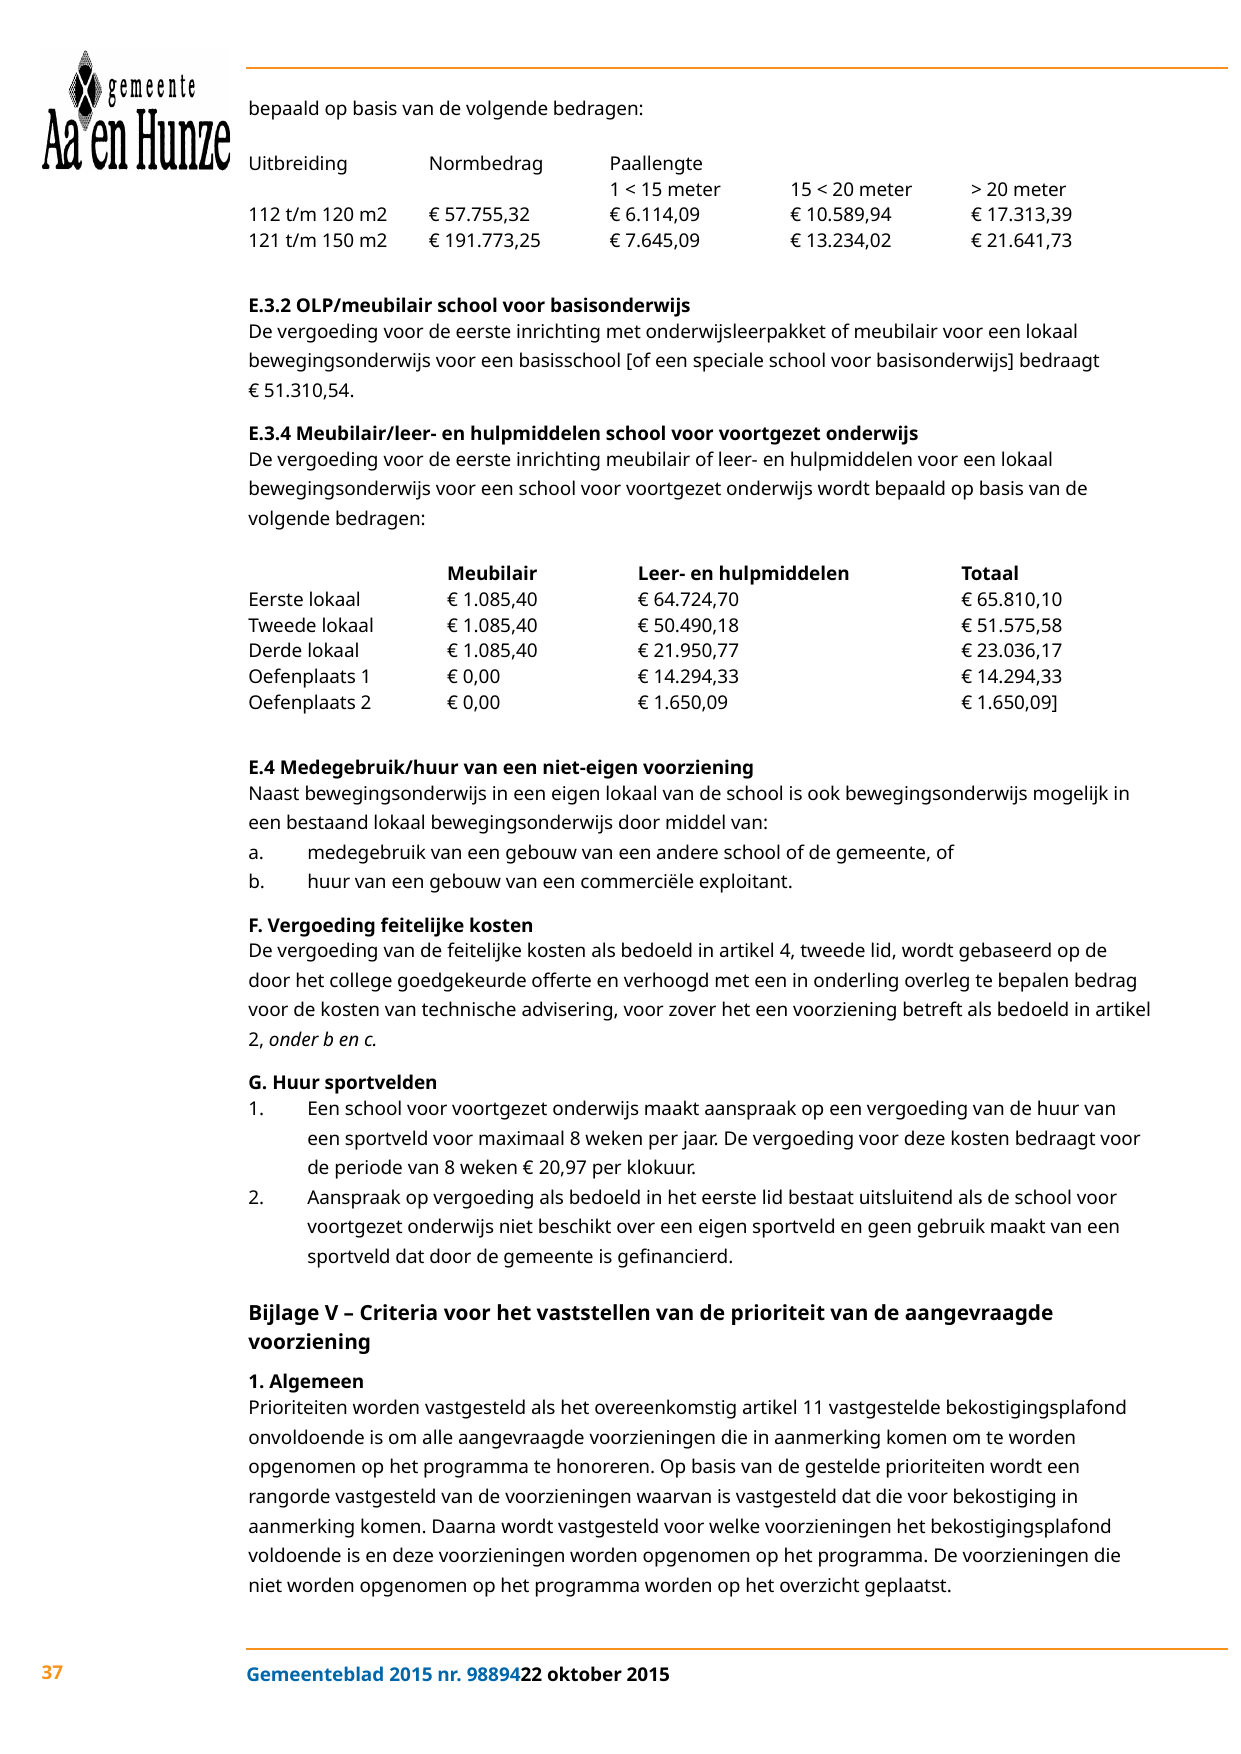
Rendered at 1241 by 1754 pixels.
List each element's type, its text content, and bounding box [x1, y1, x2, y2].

text E.4 Medegebruik/huur van een niet-eigen voorziening [248, 754, 1152, 780]
text De vergoeding voor de eerste inrichting meubilair of leer- en hulpmiddelen voor een lokaal bewegingsonderwijs voor een school voor voortgezet onderwijs wordt bepaald op basis van de volgende bedragen: [248, 446, 1152, 531]
text Prioriteiten worden vastgesteld als het overeenkomstig artikel 11 vastgestelde bekostigingsplafond onvoldoende is om alle aangevraagde voorzieningen die in aanmerking komen om te worden opgenomen op het programma te honoreren. Op basis van de gestelde prioriteiten wordt een rangorde vastgesteld van de voorzieningen waarvan is vastgesteld dat die voor bekostiging in aanmerking komen. Daarna wordt vastgesteld voor welke voorzieningen het bekostigingsplafond voldoende is en deze voorzieningen worden opgenomen op het programma. De voorzieningen die niet worden opgenomen op het programma worden op het overzicht geplaatst. [248, 1394, 1152, 1598]
table_cell 15 < 20 meter [790, 176, 971, 202]
text 1. Algemeen [248, 1369, 1152, 1394]
list Een school voor voortgezet onderwijs maakt aanspraak op een vergoeding van de huur van een sportveld voor maximaal 8 weken per jaar. De vergoeding voor deze kosten bedraagt voor de periode van 8 weken € 20,97 per klokuur. [248, 1095, 1152, 1180]
table_cell Tweede lokaal [248, 612, 447, 638]
table_cell € 23.036,17 [961, 638, 1152, 663]
table_cell € 51.575,58 [961, 612, 1152, 638]
table_cell Oefenplaats 2 [248, 689, 447, 715]
table_cell 1 < 15 meter [609, 176, 790, 202]
list huur van een gebouw van een commerciële exploitant. [248, 869, 1152, 894]
table_header Paallengte [609, 150, 790, 176]
text E.3.4 Meubilair/leer- en hulpmiddelen school voor voortgezet onderwijs [248, 420, 1152, 446]
table_cell € 0,00 [447, 689, 638, 715]
table_cell € 17.313,39 [971, 202, 1152, 227]
table_cell € 1.650,09 [638, 689, 961, 715]
text E.3.2 OLP/meubilair school voor basisonderwijs [248, 292, 1152, 318]
text bepaald op basis van de volgende bedragen: [248, 95, 1152, 121]
text De vergoeding van de feitelijke kosten als bedoeld in artikel 4, tweede lid, wordt gebaseerd op de door het college goedgekeurde offerte en verhoogd met een in onderling overleg te bepalen bedrag voor de kosten van technische advisering, voor zover het een voorziening betreft als bedoeld in artikel 2, onder b en c. [248, 937, 1152, 1052]
picture [41, 47, 231, 172]
text F. Vergoeding feitelijke kosten [248, 912, 1152, 937]
table_cell € 6.114,09 [609, 202, 790, 227]
table_header Uitbreiding [248, 150, 429, 176]
table_cell [429, 176, 609, 202]
table_cell € 50.490,18 [638, 612, 961, 638]
table_cell Eerste lokaal [248, 586, 447, 612]
table_cell € 1.650,09] [961, 689, 1152, 715]
table_cell € 57.755,32 [429, 202, 609, 227]
table_cell € 13.234,02 [790, 227, 971, 253]
table_cell € 14.294,33 [961, 664, 1152, 689]
table_cell € 10.589,94 [790, 202, 971, 227]
text G. Huur sportvelden [248, 1069, 1152, 1095]
table_header Meubilair [447, 561, 638, 586]
table_cell € 1.085,40 [447, 586, 638, 612]
table_cell > 20 meter [971, 176, 1152, 202]
table_header Totaal [961, 561, 1152, 586]
text De vergoeding voor de eerste inrichting met onderwijsleerpakket of meubilair voor een lokaal bewegingsonderwijs voor een basisschool [of een speciale school voor basisonderwijs] bedraagt € 51.310,54. [248, 318, 1152, 403]
table_cell € 1.085,40 [447, 638, 638, 663]
table_cell € 21.641,73 [971, 227, 1152, 253]
text Bijlage V – Criteria voor het vaststellen van de prioriteit van de aangevraagde voorziening [248, 1298, 1152, 1355]
table_cell € 191.773,25 [429, 227, 609, 253]
table_header [248, 561, 447, 586]
list medegebruik van een gebouw van een andere school of de gemeente, of [248, 839, 1152, 865]
table_cell Oefenplaats 1 [248, 664, 447, 689]
table_cell € 0,00 [447, 664, 638, 689]
table_cell 112 t/m 120 m2 [248, 202, 429, 227]
table_header Leer- en hulpmiddelen [638, 561, 961, 586]
table_cell € 64.724,70 [638, 586, 961, 612]
text Naast bewegingsonderwijs in een eigen lokaal van de school is ook bewegingsonderwijs mogelijk in een bestaand lokaal bewegingsonderwijs door middel van: [248, 780, 1152, 835]
table_cell 121 t/m 150 m2 [248, 227, 429, 253]
table_cell Derde lokaal [248, 638, 447, 663]
list Aanspraak op vergoeding als bedoeld in het eerste lid bestaat uitsluitend als de school voor voortgezet onderwijs niet beschikt over een eigen sportveld en geen gebruik maakt van een sportveld dat door de gemeente is gefinancierd. [248, 1184, 1152, 1269]
table_cell € 65.810,10 [961, 586, 1152, 612]
table_cell € 21.950,77 [638, 638, 961, 663]
table_cell € 14.294,33 [638, 664, 961, 689]
table_cell € 1.085,40 [447, 612, 638, 638]
table_cell [248, 176, 429, 202]
table_cell € 7.645,09 [609, 227, 790, 253]
table_header Normbedrag [429, 150, 609, 176]
